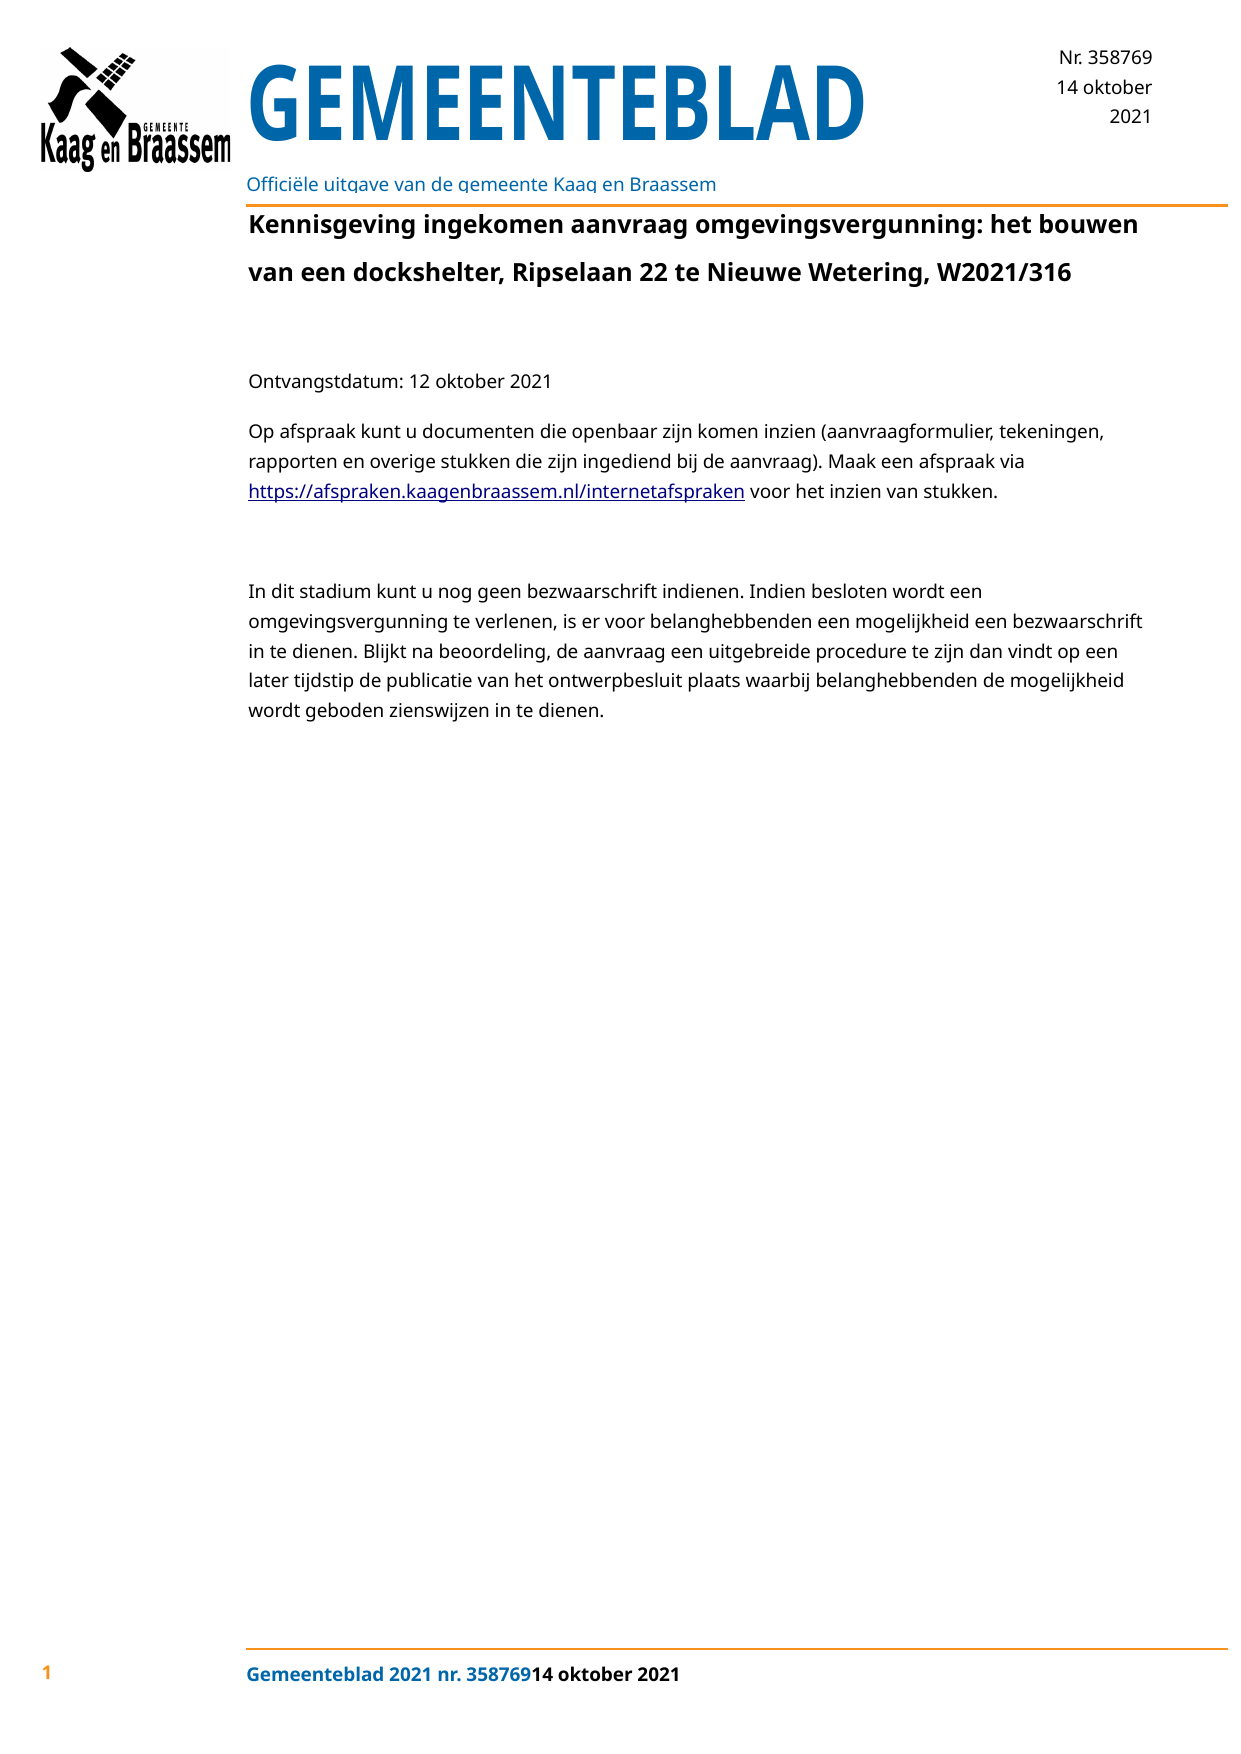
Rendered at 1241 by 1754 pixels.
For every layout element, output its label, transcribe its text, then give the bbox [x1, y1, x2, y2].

text Ontvangstdatum: 12 oktober 2021 [248, 368, 1152, 394]
text Op afspraak kunt u documenten die openbaar zijn komen inzien (aanvraagformulier, tekeningen, rapporten en overige stukken die zijn ingediend bij de aanvraag). Maak een afspraak via https://afspraken.kaagenbraassem.nl/internetafspraken voor het inzien van stukken. [248, 419, 1152, 504]
text In dit stadium kunt u nog geen bezwaarschrift indienen. Indien besloten wordt een omgevingsvergunning te verlenen, is er voor belanghebbenden een mogelijkheid een bezwaarschrift in te dienen. Blijkt na beoordeling, de aanvraag een uitgebreide procedure te zijn dan vindt op een later tijdstip de publicatie van het ontwerpbesluit plaats waarbij belanghebbenden de mogelijkheid wordt geboden zienswijzen in te dienen. [248, 579, 1152, 723]
picture [41, 47, 231, 172]
text Kennisgeving ingekomen aanvraag omgevingsvergunning: het bouwen van een dockshelter, Ripselaan 22 te Nieuwe Wetering, W2021/316 [248, 207, 1152, 288]
